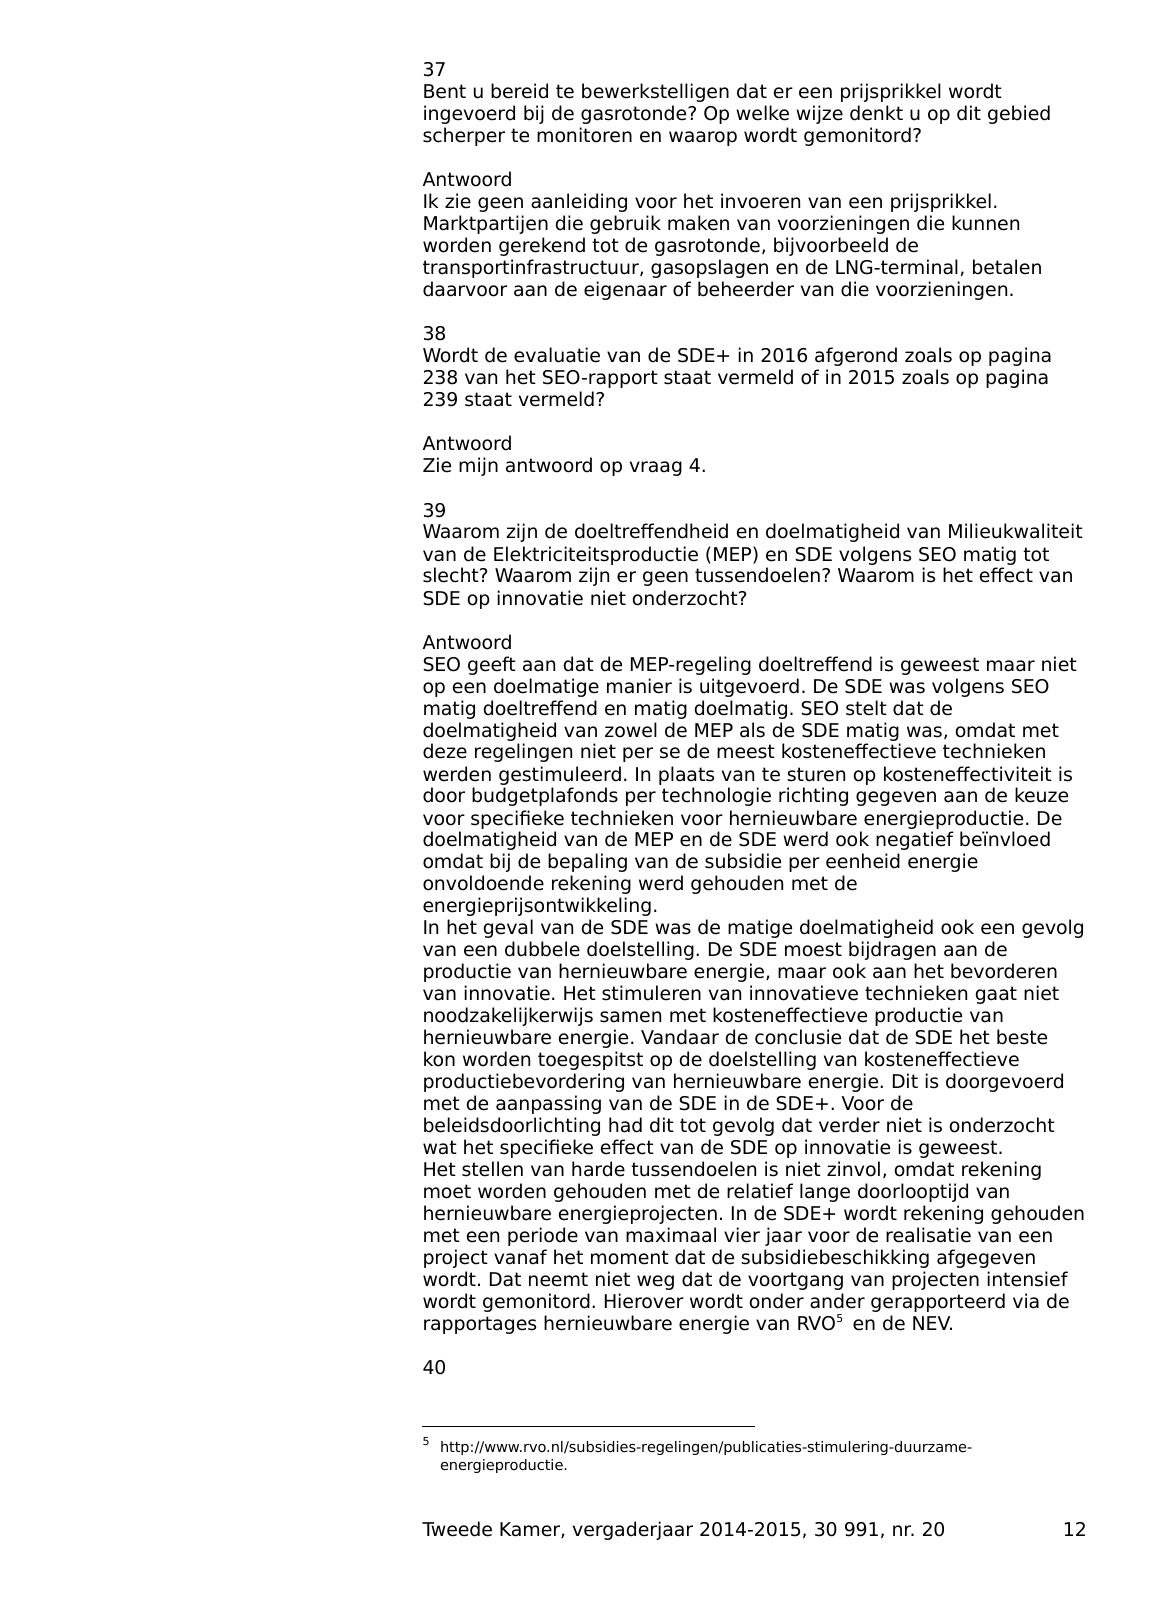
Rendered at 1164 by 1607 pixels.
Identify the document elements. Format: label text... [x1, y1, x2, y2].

text 39 [422, 499, 1087, 521]
text Antwoord [422, 433, 1087, 455]
text In het geval van de SDE was de matige doelmatigheid ook een gevolg van een dubbele doelstelling. De SDE moest bijdragen aan de productie van hernieuwbare energie, maar ook aan het bevorderen van innovatie. Het stimuleren van innovatieve technieken gaat niet noodzakelijkerwijs samen met kosteneffectieve productie van hernieuwbare energie. Vandaar de conclusie dat de SDE het beste kon worden toegespitst op de doelstelling van kosteneffectieve productiebevordering van hernieuwbare energie. Dit is doorgevoerd met de aanpassing van de SDE in de SDE+. Voor de beleidsdoorlichting had dit tot gevolg dat verder niet is onderzocht wat het specifieke effect van de SDE op innovatie is geweest. [422, 917, 1087, 1159]
text Antwoord [422, 169, 1087, 191]
text Zie mijn antwoord op vraag 4. [422, 455, 1087, 477]
text http://www.rvo.nl/subsidies-regelingen/publicaties-stimulering-duurzame-energieproductie. [422, 1435, 1087, 1474]
text Wordt de evaluatie van de SDE+ in 2016 afgerond zoals op pagina 238 van het SEO-rapport staat vermeld of in 2015 zoals op pagina 239 staat vermeld? [422, 345, 1087, 411]
text 37 [422, 59, 1087, 81]
text Antwoord [422, 632, 1087, 653]
text Waarom zijn de doeltreffendheid en doelmatigheid van Milieukwaliteit van de Elektriciteitsproductie (MEP) en SDE volgens SEO matig tot slecht? Waarom zijn er geen tussendoelen? Waarom is het effect van SDE op innovatie niet onderzocht? [422, 521, 1087, 609]
text Het stellen van harde tussendoelen is niet zinvol, omdat rekening moet worden gehouden met de relatief lange doorlooptijd van hernieuwbare energieprojecten. In de SDE+ wordt rekening gehouden met een periode van maximaal vier jaar voor de realisatie van een project vanaf het moment dat de subsidiebeschikking afgegeven wordt. Dat neemt niet weg dat de voortgang van projecten intensief wordt gemonitord. Hierover wordt onder ander gerapporteerd via de rapportages hernieuwbare energie van RVO en de NEV. [422, 1159, 1087, 1335]
text Bent u bereid te bewerkstelligen dat er een prijsprikkel wordt ingevoerd bij de gasrotonde? Op welke wijze denkt u op dit gebied scherper te monitoren en waarop wordt gemonitord? [422, 81, 1087, 147]
text Ik zie geen aanleiding voor het invoeren van een prijsprikkel. Marktpartijen die gebruik maken van voorzieningen die kunnen worden gerekend tot de gasrotonde, bijvoorbeeld de transportinfrastructuur, gasopslagen en de LNG-terminal, betalen daarvoor aan de eigenaar of beheerder van die voorzieningen. [422, 191, 1087, 301]
text 38 [422, 323, 1087, 345]
text SEO geeft aan dat de MEP-regeling doeltreffend is geweest maar niet op een doelmatige manier is uitgevoerd. De SDE was volgens SEO matig doeltreffend en matig doelmatig. SEO stelt dat de doelmatigheid van zowel de MEP als de SDE matig was, omdat met deze regelingen niet per se de meest kosteneffectieve technieken werden gestimuleerd. In plaats van te sturen op kosteneffectiviteit is door budgetplafonds per technologie richting gegeven aan de keuze voor specifieke technieken voor hernieuwbare energieproductie. De doelmatigheid van de MEP en de SDE werd ook negatief beïnvloed omdat bij de bepaling van de subsidie per eenheid energie onvoldoende rekening werd gehouden met de energieprijsontwikkeling. [422, 653, 1087, 917]
text 40 [422, 1357, 1087, 1379]
